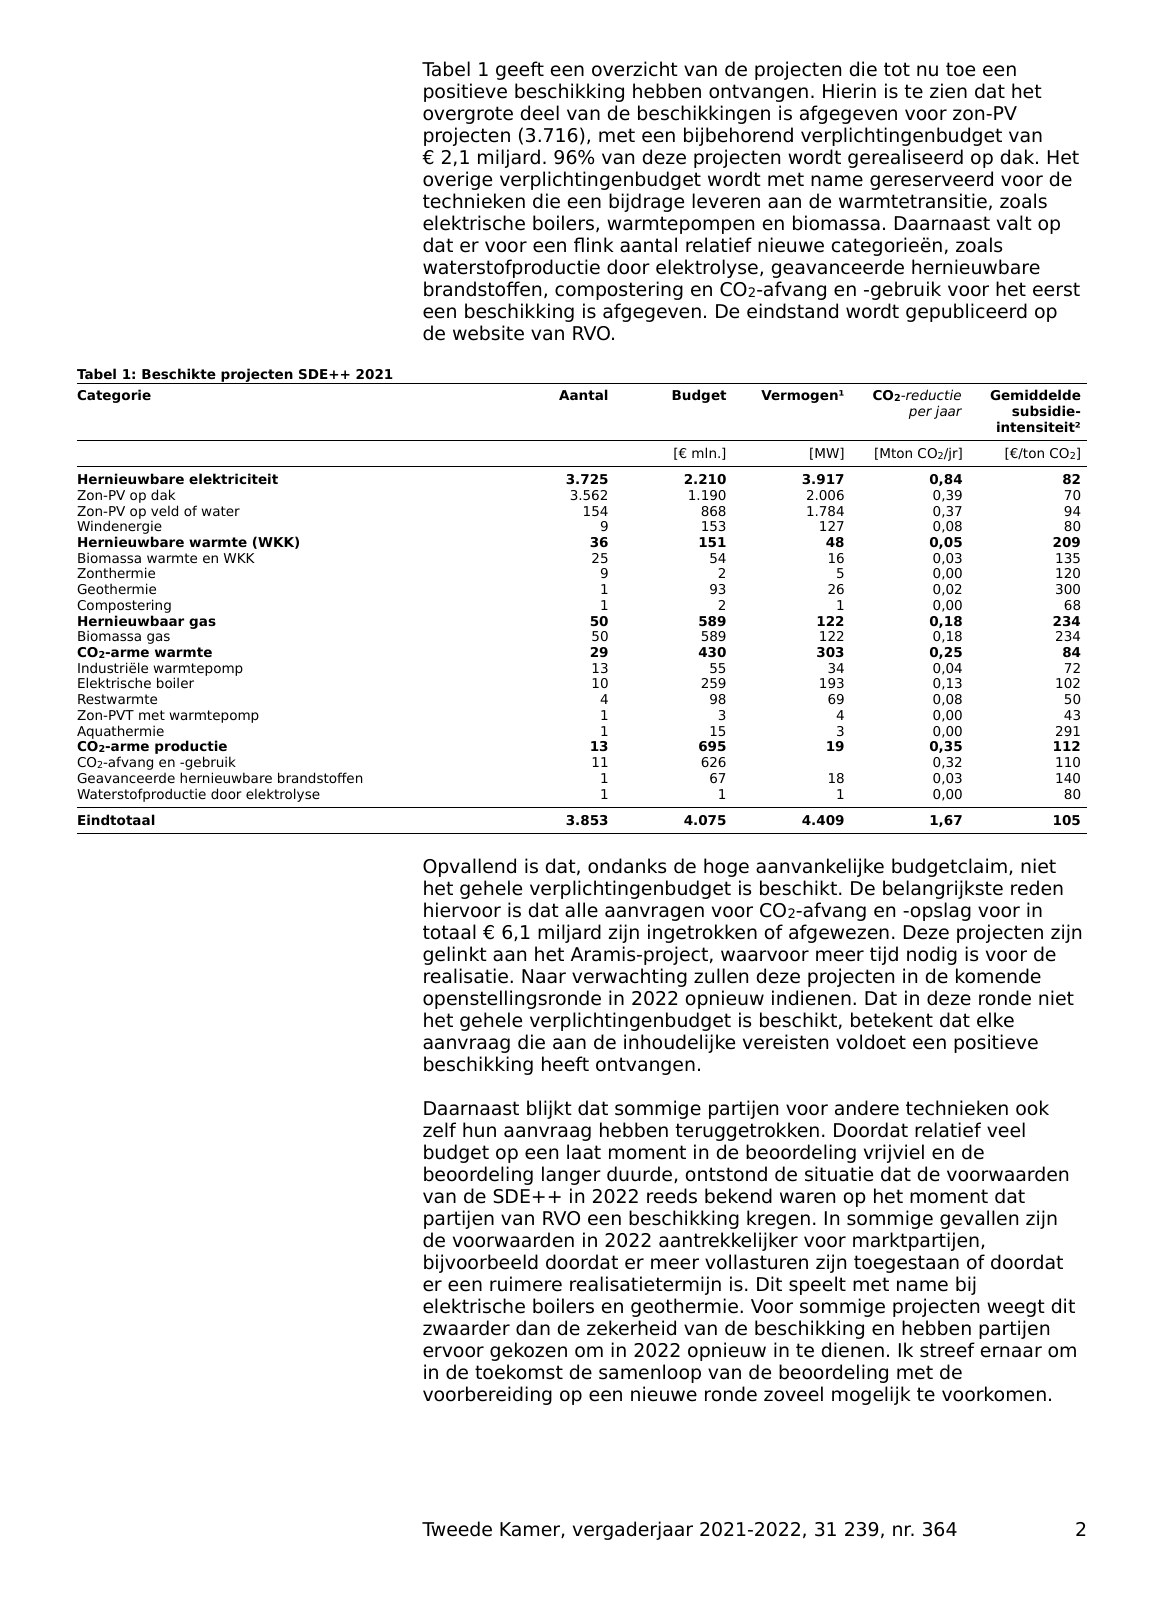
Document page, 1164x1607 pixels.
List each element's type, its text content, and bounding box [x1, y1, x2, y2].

table_cell 127 [732, 519, 850, 535]
table_cell 3.725 [496, 467, 614, 488]
table_cell [€/ton CO2] [969, 441, 1087, 466]
table_cell Zon-PVT met warmtepomp [77, 708, 496, 723]
table_cell 1,67 [850, 808, 968, 833]
table_cell Zon-PV op veld of water [77, 503, 496, 519]
table_cell Zon-PV op dak [77, 488, 496, 503]
table_cell 153 [614, 519, 732, 535]
table_cell 1 [496, 786, 614, 807]
table_cell [732, 755, 850, 771]
table_cell 868 [614, 503, 732, 519]
table_cell 2 [614, 598, 732, 613]
table_cell 93 [614, 582, 732, 598]
table_cell CO2-afvang en -gebruik [77, 755, 496, 771]
table_cell 1.784 [732, 503, 850, 519]
table_cell 291 [969, 724, 1087, 739]
table_cell 70 [969, 488, 1087, 503]
table_cell 50 [496, 629, 614, 645]
table_cell [Mton CO2/jr] [850, 441, 968, 466]
table_cell 3 [732, 724, 850, 739]
table_cell 50 [969, 692, 1087, 708]
table_cell 26 [732, 582, 850, 598]
table_cell 0,18 [850, 614, 968, 629]
table_cell 0,39 [850, 488, 968, 503]
table_cell 4 [732, 708, 850, 723]
table_cell Compostering [77, 598, 496, 613]
table_cell Hernieuwbaar gas [77, 614, 496, 629]
table_cell Aantal [496, 384, 614, 440]
table_cell Geavanceerde hernieuwbare brandstoffen [77, 771, 496, 786]
table_cell 0,13 [850, 676, 968, 692]
table_cell 0,02 [850, 582, 968, 598]
table_cell 50 [496, 614, 614, 629]
table_cell 11 [496, 755, 614, 771]
table_cell 0,03 [850, 771, 968, 786]
table_cell 589 [614, 629, 732, 645]
table_cell 84 [969, 645, 1087, 661]
table_cell 15 [614, 724, 732, 739]
table_cell 54 [614, 551, 732, 566]
table_cell 0,00 [850, 598, 968, 613]
table_cell 9 [496, 519, 614, 535]
table_cell Elektrische boiler [77, 676, 496, 692]
table_cell 1 [496, 708, 614, 723]
table_cell 0,03 [850, 551, 968, 566]
table_cell 3.853 [496, 808, 614, 833]
table_cell Vermogen¹ [732, 384, 850, 440]
table_cell 0,18 [850, 629, 968, 645]
table_cell 5 [732, 566, 850, 582]
table_cell 9 [496, 566, 614, 582]
table_cell 4.075 [614, 808, 732, 833]
table_cell 1 [732, 786, 850, 807]
table_cell Windenergie [77, 519, 496, 535]
table_cell 151 [614, 535, 732, 551]
table_cell 2.210 [614, 467, 732, 488]
table_cell 18 [732, 771, 850, 786]
table_cell 1 [496, 598, 614, 613]
table_cell 259 [614, 676, 732, 692]
table_cell [€ mln.] [614, 441, 732, 466]
table_cell 0,00 [850, 708, 968, 723]
table_cell Biomassa gas [77, 629, 496, 645]
table_cell Geothermie [77, 582, 496, 598]
table_cell Biomassa warmte en WKK [77, 551, 496, 566]
table_cell CO2-arme productie [77, 739, 496, 755]
table_cell 0,08 [850, 519, 968, 535]
table_cell 68 [969, 598, 1087, 613]
table_cell 110 [969, 755, 1087, 771]
table_cell 430 [614, 645, 732, 661]
table_cell 234 [969, 629, 1087, 645]
table_cell 69 [732, 692, 850, 708]
table_cell 193 [732, 676, 850, 692]
table_cell Categorie [77, 384, 496, 440]
table_cell 0,84 [850, 467, 968, 488]
table_cell 48 [732, 535, 850, 551]
table_cell 122 [732, 614, 850, 629]
table_cell 0,00 [850, 566, 968, 582]
table_cell 0,00 [850, 786, 968, 807]
table_cell Hernieuwbare warmte (WKK) [77, 535, 496, 551]
table_cell 1 [732, 598, 850, 613]
table_cell 1 [496, 582, 614, 598]
table_cell Eindtotaal [77, 808, 496, 833]
table_cell 16 [732, 551, 850, 566]
table_cell 80 [969, 786, 1087, 807]
table_cell 3 [614, 708, 732, 723]
table_cell 34 [732, 661, 850, 676]
table_cell 300 [969, 582, 1087, 598]
table_cell 98 [614, 692, 732, 708]
text Tabel 1 geeft een overzicht van de projecten die tot nu toe een positieve beschikking hebben ontvangen. Hierin is te zien dat het overgrote deel van de beschikkingen is afgegeven voor zon-PV projecten (3.716), met een bijbehorend verplichtingenbudget van € 2,1 miljard. 96% van deze projecten wordt gerealiseerd op dak. Het overige verplichtingenbudget wordt met name gereserveerd voor de technieken die een bijdrage leveren aan de warmtetransitie, zoals elektrische boilers, warmtepompen en biomassa. Daarnaast valt op dat er voor een flink aantal relatief nieuwe categorieën, zoals waterstofproductie door elektrolyse, geavanceerde hernieuwbare brandstoffen, compostering en CO2-afvang en -gebruik voor het eerst een beschikking is afgegeven. De eindstand wordt gepubliceerd op de website van RVO. [422, 59, 1087, 345]
table_cell 10 [496, 676, 614, 692]
table_cell 36 [496, 535, 614, 551]
table_cell 25 [496, 551, 614, 566]
table_cell 1.190 [614, 488, 732, 503]
table_cell 4 [496, 692, 614, 708]
table_cell 4.409 [732, 808, 850, 833]
table_cell Restwarmte [77, 692, 496, 708]
table_cell 209 [969, 535, 1087, 551]
table_cell 105 [969, 808, 1087, 833]
table_cell Aquathermie [77, 724, 496, 739]
table_cell 0,05 [850, 535, 968, 551]
table_cell 626 [614, 755, 732, 771]
table_cell 120 [969, 566, 1087, 582]
table_cell 13 [496, 661, 614, 676]
table_cell [77, 441, 496, 466]
table_cell [MW] [732, 441, 850, 466]
table_cell 0,00 [850, 724, 968, 739]
table_cell 80 [969, 519, 1087, 535]
table_cell 234 [969, 614, 1087, 629]
table_cell 67 [614, 771, 732, 786]
table_cell 122 [732, 629, 850, 645]
table_cell 135 [969, 551, 1087, 566]
table_cell 82 [969, 467, 1087, 488]
table_cell [496, 441, 614, 466]
table_cell 3.562 [496, 488, 614, 503]
table_cell 72 [969, 661, 1087, 676]
table_cell 154 [496, 503, 614, 519]
table_cell Waterstofproductie door elektrolyse [77, 786, 496, 807]
table_cell 0,08 [850, 692, 968, 708]
table_cell 1 [496, 771, 614, 786]
table_cell 29 [496, 645, 614, 661]
table_cell Zonthermie [77, 566, 496, 582]
text Opvallend is dat, ondanks de hoge aanvankelijke budgetclaim, niet het gehele verplichtingenbudget is beschikt. De belangrijkste reden hiervoor is dat alle aanvragen voor CO2-afvang en -opslag voor in totaal € 6,1 miljard zijn ingetrokken of afgewezen. Deze projecten zijn gelinkt aan het Aramis-project, waarvoor meer tijd nodig is voor de realisatie. Naar verwachting zullen deze projecten in de komende openstellingsronde in 2022 opnieuw indienen. Dat in deze ronde niet het gehele verplichtingenbudget is beschikt, betekent dat elke aanvraag die aan de inhoudelijke vereisten voldoet een positieve beschikking heeft ontvangen. [422, 856, 1087, 1076]
table_cell 13 [496, 739, 614, 755]
table_cell 1 [496, 724, 614, 739]
table_cell Gemiddelde subsidie-intensiteit² [969, 384, 1087, 440]
table_cell 2 [614, 566, 732, 582]
table_cell 589 [614, 614, 732, 629]
table_cell 0,04 [850, 661, 968, 676]
table_cell 0,37 [850, 503, 968, 519]
table_header Tabel 1: Beschikte projecten SDE++ 2021 [77, 367, 1087, 382]
table_cell 0,25 [850, 645, 968, 661]
table_cell 1 [614, 786, 732, 807]
text Daarnaast blijkt dat sommige partijen voor andere technieken ook zelf hun aanvraag hebben teruggetrokken. Doordat relatief veel budget op een laat moment in de beoordeling vrijviel en de beoordeling langer duurde, ontstond de situatie dat de voorwaarden van de SDE++ in 2022 reeds bekend waren op het moment dat partijen van RVO een beschikking kregen. In sommige gevallen zijn de voorwaarden in 2022 aantrekkelijker voor marktpartijen, bijvoorbeeld doordat er meer vollasturen zijn toegestaan of doordat er een ruimere realisatietermijn is. Dit speelt met name bij elektrische boilers en geothermie. Voor sommige projecten weegt dit zwaarder dan de zekerheid van de beschikking en hebben partijen ervoor gekozen om in 2022 opnieuw in te dienen. Ik streef ernaar om in de toekomst de samenloop van de beoordeling met de voorbereiding op een nieuwe ronde zoveel mogelijk te voorkomen. [422, 1098, 1087, 1406]
table_cell 0,35 [850, 739, 968, 755]
table_cell 55 [614, 661, 732, 676]
table_cell 3.917 [732, 467, 850, 488]
table_cell 19 [732, 739, 850, 755]
table_cell 695 [614, 739, 732, 755]
table_cell 140 [969, 771, 1087, 786]
table_cell 303 [732, 645, 850, 661]
table_cell 0,32 [850, 755, 968, 771]
table_cell 102 [969, 676, 1087, 692]
table_cell CO2-reductie per jaar [850, 384, 968, 440]
table_cell 2.006 [732, 488, 850, 503]
table_cell CO2-arme warmte [77, 645, 496, 661]
table_cell 112 [969, 739, 1087, 755]
table_cell 43 [969, 708, 1087, 723]
table_cell Industriële warmtepomp [77, 661, 496, 676]
table_cell 94 [969, 503, 1087, 519]
table_cell Budget [614, 384, 732, 440]
table_cell Hernieuwbare elektriciteit [77, 467, 496, 488]
